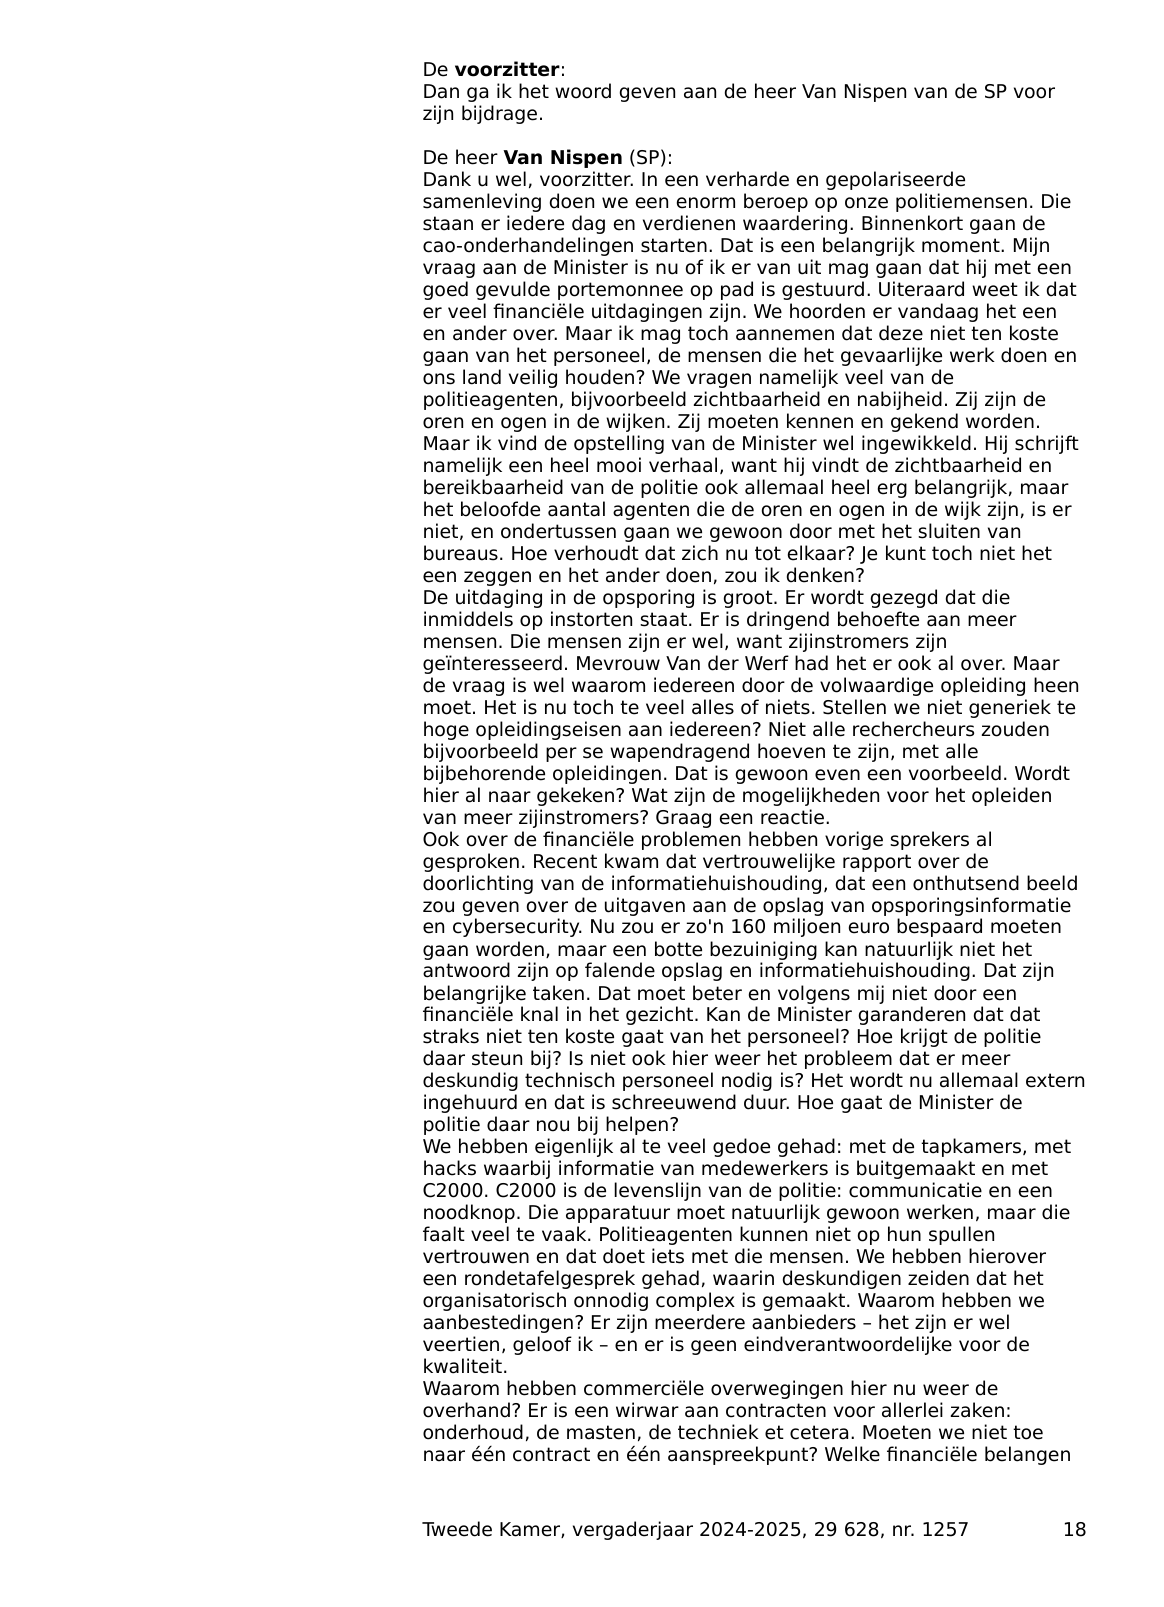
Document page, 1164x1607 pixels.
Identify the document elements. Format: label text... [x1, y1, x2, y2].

text We hebben eigenlijk al te veel gedoe gehad: met de tapkamers, met hacks waarbij informatie van medewerkers is buitgemaakt en met C2000. C2000 is de levenslijn van de politie: communicatie en een noodknop. Die apparatuur moet natuurlijk gewoon werken, maar die faalt veel te vaak. Politieagenten kunnen niet op hun spullen vertrouwen en dat doet iets met die mensen. We hebben hierover een rondetafelgesprek gehad, waarin deskundigen zeiden dat het organisatorisch onnodig complex is gemaakt. Waarom hebben we aanbestedingen? Er zijn meerdere aanbieders – het zijn er wel veertien, geloof ik – en er is geen eindverantwoordelijke voor de kwaliteit. [422, 1136, 1087, 1378]
text De heer Van Nispen (SP): [422, 147, 1087, 169]
text De uitdaging in de opsporing is groot. Er wordt gezegd dat die inmiddels op instorten staat. Er is dringend behoefte aan meer mensen. Die mensen zijn er wel, want zijinstromers zijn geïnteresseerd. Mevrouw Van der Werf had het er ook al over. Maar de vraag is wel waarom iedereen door de volwaardige opleiding heen moet. Het is nu toch te veel alles of niets. Stellen we niet generiek te hoge opleidingseisen aan iedereen? Niet alle rechercheurs zouden bijvoorbeeld per se wapendragend hoeven te zijn, met alle bijbehorende opleidingen. Dat is gewoon even een voorbeeld. Wordt hier al naar gekeken? Wat zijn de mogelijkheden voor het opleiden van meer zijinstromers? Graag een reactie. [422, 587, 1087, 828]
text Dan ga ik het woord geven aan de heer Van Nispen van de SP voor zijn bijdrage. [422, 81, 1087, 125]
text Dank u wel, voorzitter. In een verharde en gepolariseerde samenleving doen we een enorm beroep op onze politiemensen. Die staan er iedere dag en verdienen waardering. Binnenkort gaan de cao-onderhandelingen starten. Dat is een belangrijk moment. Mijn vraag aan de Minister is nu of ik er van uit mag gaan dat hij met een goed gevulde portemonnee op pad is gestuurd. Uiteraard weet ik dat er veel financiële uitdagingen zijn. We hoorden er vandaag het een en ander over. Maar ik mag toch aannemen dat deze niet ten koste gaan van het personeel, de mensen die het gevaarlijke werk doen en ons land veilig houden? We vragen namelijk veel van de politieagenten, bijvoorbeeld zichtbaarheid en nabijheid. Zij zijn de oren en ogen in de wijken. Zij moeten kennen en gekend worden. Maar ik vind de opstelling van de Minister wel ingewikkeld. Hij schrijft namelijk een heel mooi verhaal, want hij vindt de zichtbaarheid en bereikbaarheid van de politie ook allemaal heel erg belangrijk, maar het beloofde aantal agenten die de oren en ogen in de wijk zijn, is er niet, en ondertussen gaan we gewoon door met het sluiten van bureaus. Hoe verhoudt dat zich nu tot elkaar? Je kunt toch niet het een zeggen en het ander doen, zou ik denken? [422, 169, 1087, 587]
text De voorzitter: [422, 59, 1087, 81]
text Ook over de financiële problemen hebben vorige sprekers al gesproken. Recent kwam dat vertrouwelijke rapport over de doorlichting van de informatiehuishouding, dat een onthutsend beeld zou geven over de uitgaven aan de opslag van opsporingsinformatie en cybersecurity. Nu zou er zo'n 160 miljoen euro bespaard moeten gaan worden, maar een botte bezuiniging kan natuurlijk niet het antwoord zijn op falende opslag en informatiehuishouding. Dat zijn belangrijke taken. Dat moet beter en volgens mij niet door een financiële knal in het gezicht. Kan de Minister garanderen dat dat straks niet ten koste gaat van het personeel? Hoe krijgt de politie daar steun bij? Is niet ook hier weer het probleem dat er meer deskundig technisch personeel nodig is? Het wordt nu allemaal extern ingehuurd en dat is schreeuwend duur. Hoe gaat de Minister de politie daar nou bij helpen? [422, 828, 1087, 1136]
text Waarom hebben commerciële overwegingen hier nu weer de overhand? Er is een wirwar aan contracten voor allerlei zaken: onderhoud, de masten, de techniek et cetera. Moeten we niet toe naar één contract en één aanspreekpunt? Welke financiële belangen [422, 1378, 1087, 1466]
